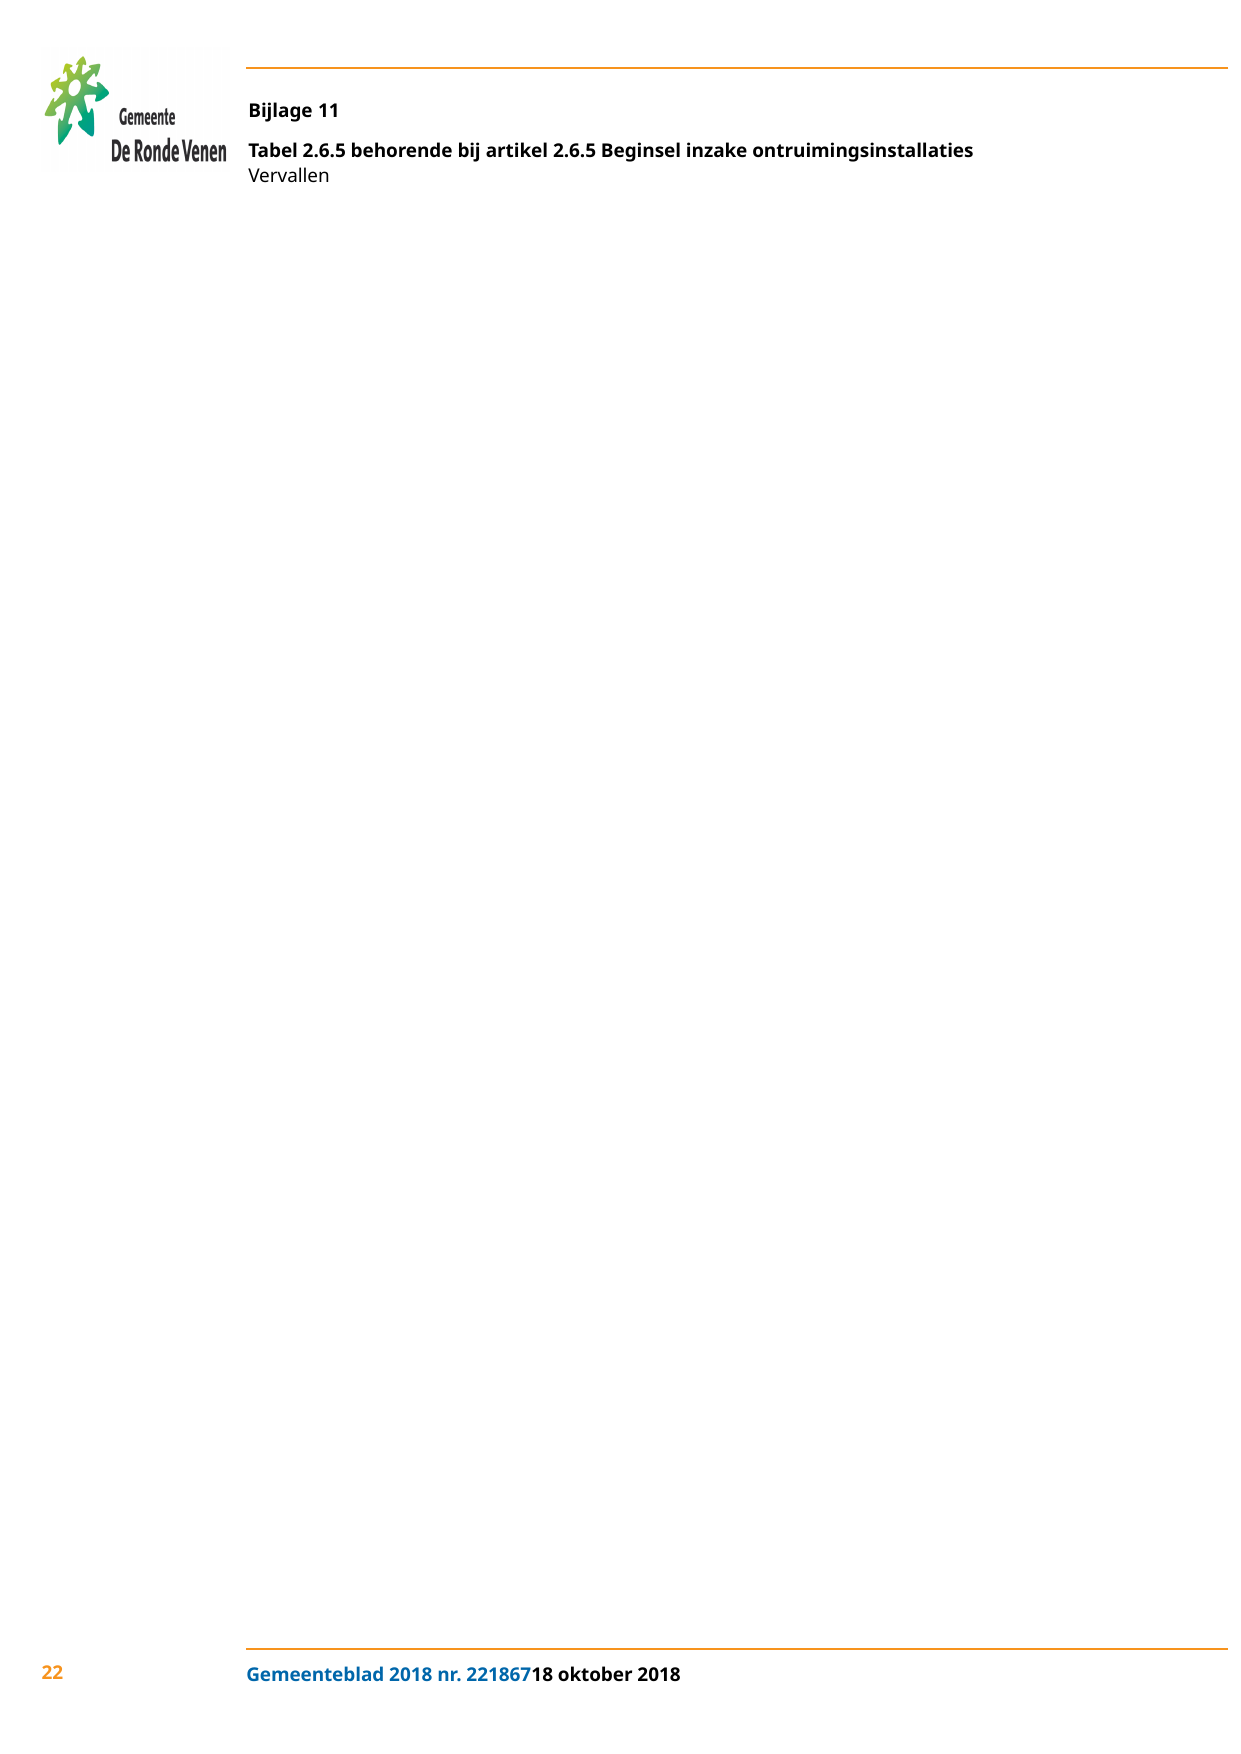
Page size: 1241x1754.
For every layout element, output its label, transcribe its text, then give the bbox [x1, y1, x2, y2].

picture [41, 47, 231, 172]
text Vervallen [248, 163, 1152, 188]
text Bijlage 11 [248, 95, 1152, 123]
text Tabel 2.6.5 behorende bij artikel 2.6.5 Beginsel inzake ontruimingsinstallaties [248, 137, 1152, 163]
